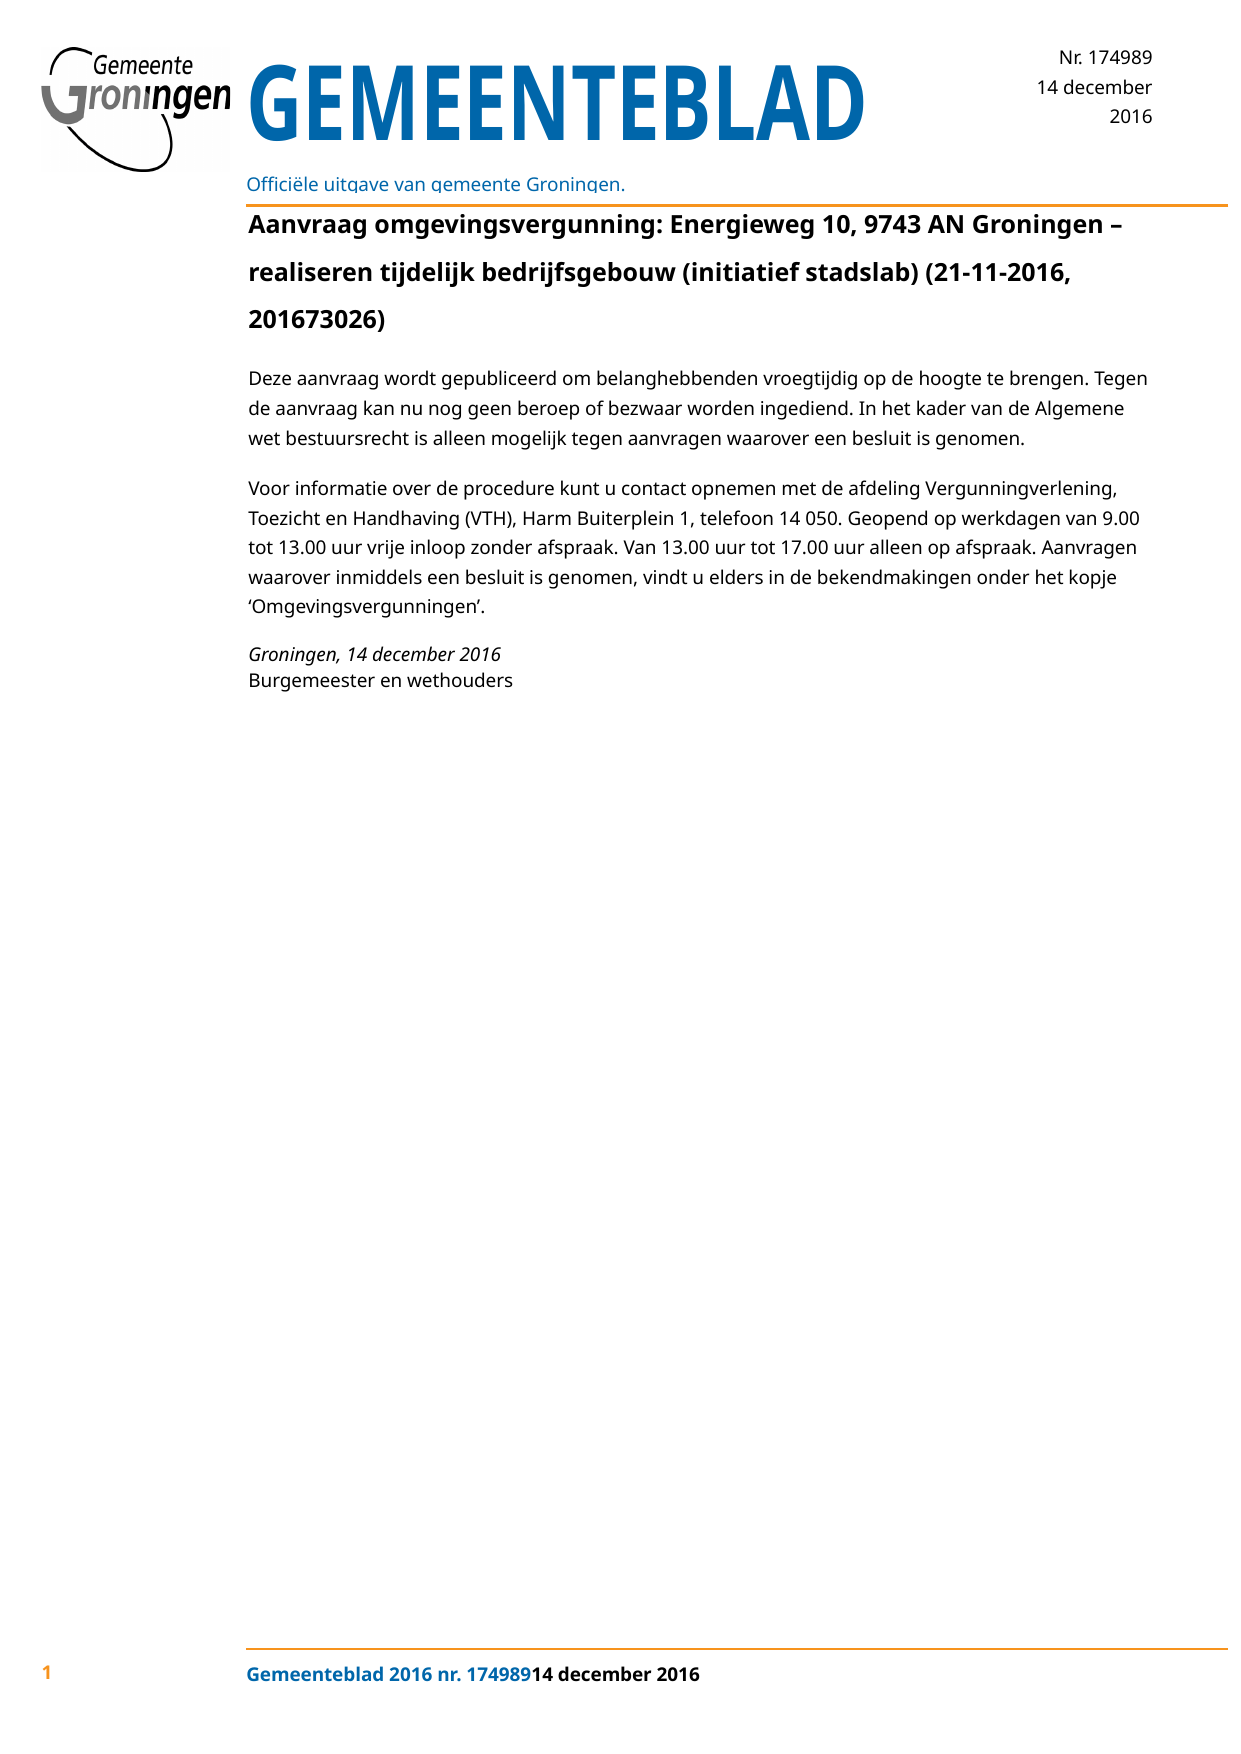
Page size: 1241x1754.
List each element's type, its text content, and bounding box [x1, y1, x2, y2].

text Voor informatie over de procedure kunt u contact opnemen met de afdeling Vergunningverlening, Toezicht en Handhaving (VTH), Harm Buiterplein 1, telefoon 14 050. Geopend op werkdagen van 9.00 tot 13.00 uur vrije inloop zonder afspraak. Van 13.00 uur tot 17.00 uur alleen op afspraak. Aanvragen waarover inmiddels een besluit is genomen, vindt u elders in de bekendmakingen onder het kopje ‘Omgevingsvergunningen’. [248, 475, 1152, 619]
text Burgemeester en wethouders [248, 667, 1152, 693]
text Aanvraag omgevingsvergunning: Energieweg 10, 9743 AN Groningen – realiseren tijdelijk bedrijfsgebouw (initiatief stadslab) (21-11-2016, 201673026) [248, 207, 1152, 336]
picture [41, 47, 231, 172]
text Groningen, 14 december 2016 [248, 641, 1152, 667]
text Deze aanvraag wordt gepubliceerd om belanghebbenden vroegtijdig op de hoogte te brengen. Tegen de aanvraag kan nu nog geen beroep of bezwaar worden ingediend. In het kader van de Algemene wet bestuursrecht is alleen mogelijk tegen aanvragen waarover een besluit is genomen. [248, 366, 1152, 450]
